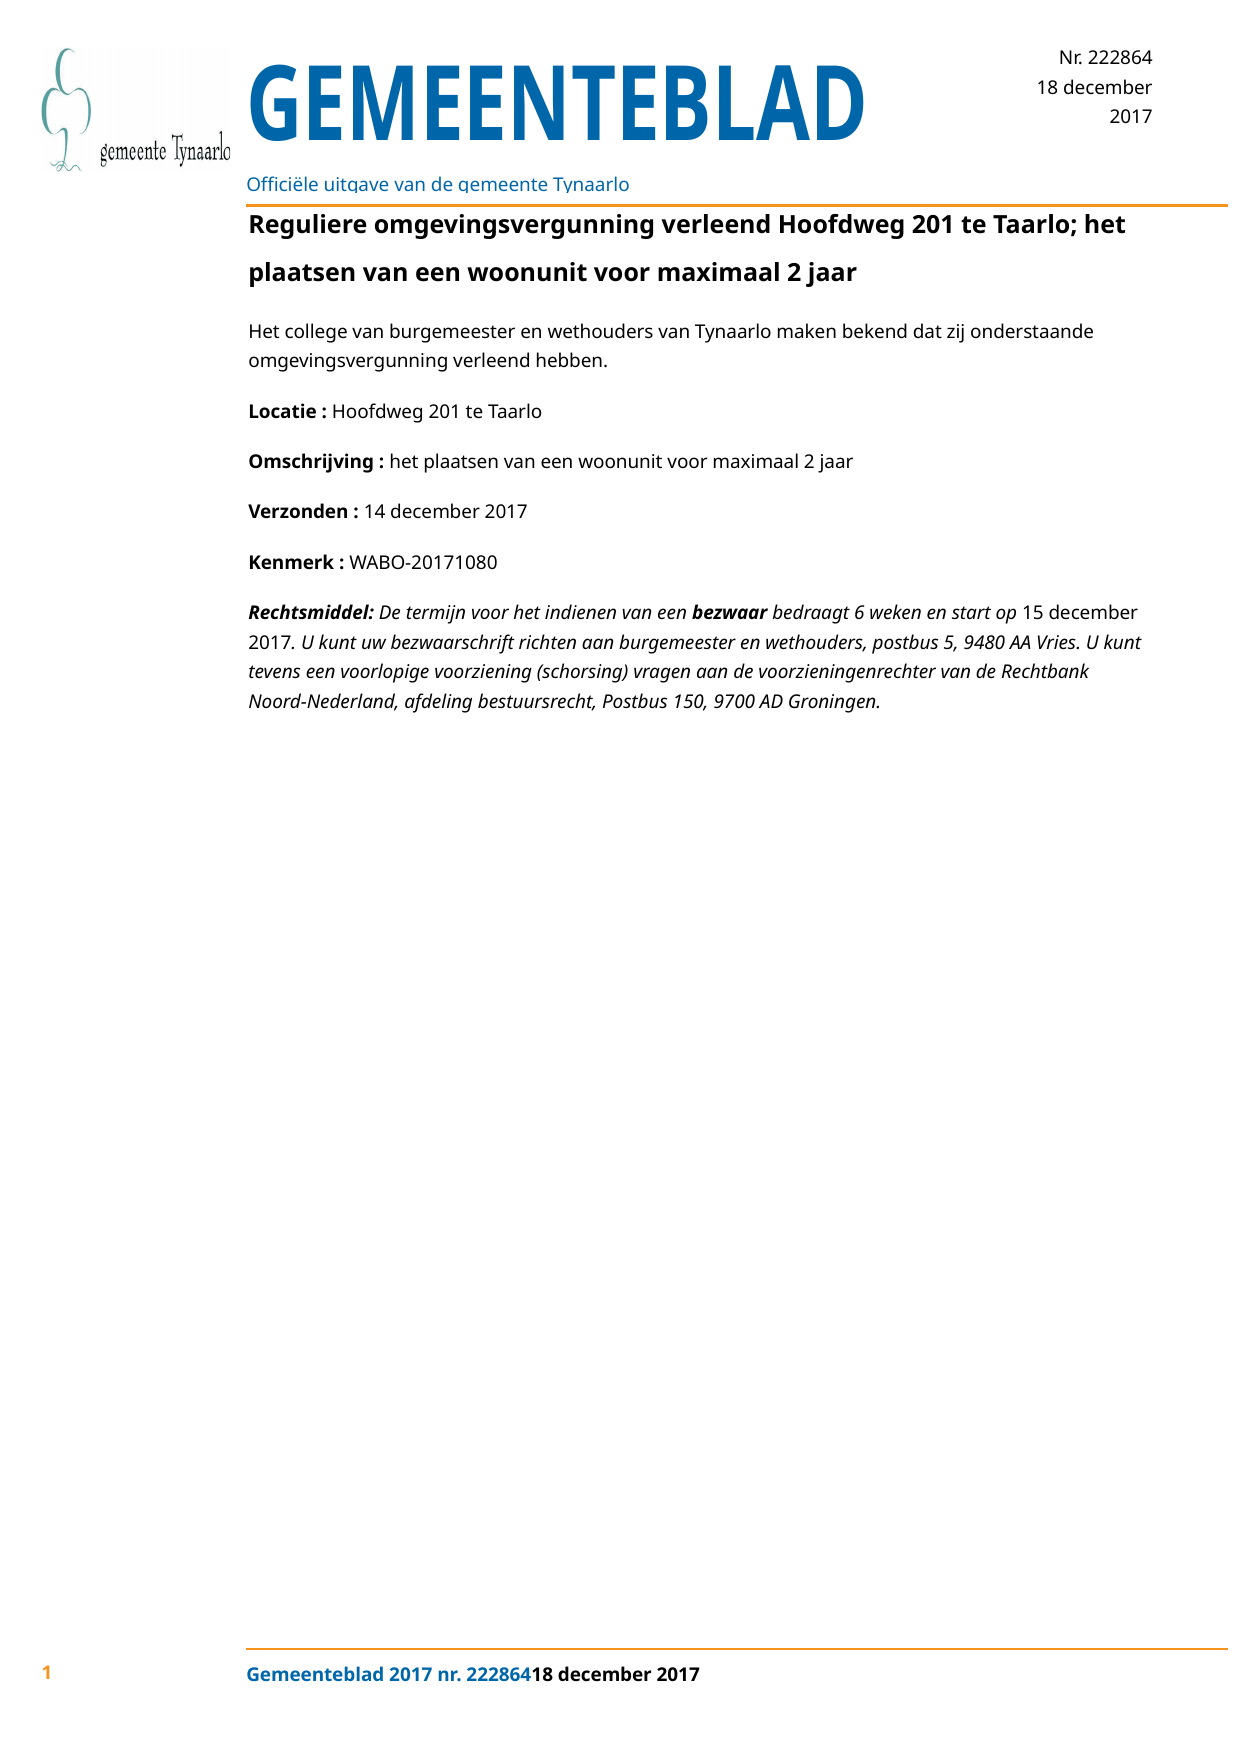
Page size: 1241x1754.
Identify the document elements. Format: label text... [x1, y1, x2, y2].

text Het college van burgemeester en wethouders van Tynaarlo maken bekend dat zij onderstaande omgevingsvergunning verleend hebben. [248, 318, 1152, 373]
text Reguliere omgevingsvergunning verleend Hoofdweg 201 te Taarlo; het plaatsen van een woonunit voor maximaal 2 jaar [248, 207, 1152, 288]
text Verzonden : 14 december 2017 [248, 499, 1152, 524]
text Rechtsmiddel: De termijn voor het indienen van een bezwaar bedraagt 6 weken en start op 15 december 2017. U kunt uw bezwaarschrift richten aan burgemeester en wethouders, postbus 5, 9480 AA Vries. U kunt tevens een voorlopige voorziening (schorsing) vragen aan de voorzieningenrechter van de Rechtbank Noord-Nederland, afdeling bestuursrecht, Postbus 150, 9700 AD Groningen. [248, 599, 1152, 714]
text Locatie : Hoofdweg 201 te Taarlo [248, 398, 1152, 424]
text Kenmerk : WABO-20171080 [248, 549, 1152, 575]
picture [41, 47, 231, 172]
text Omschrijving : het plaatsen van een woonunit voor maximaal 2 jaar [248, 448, 1152, 474]
